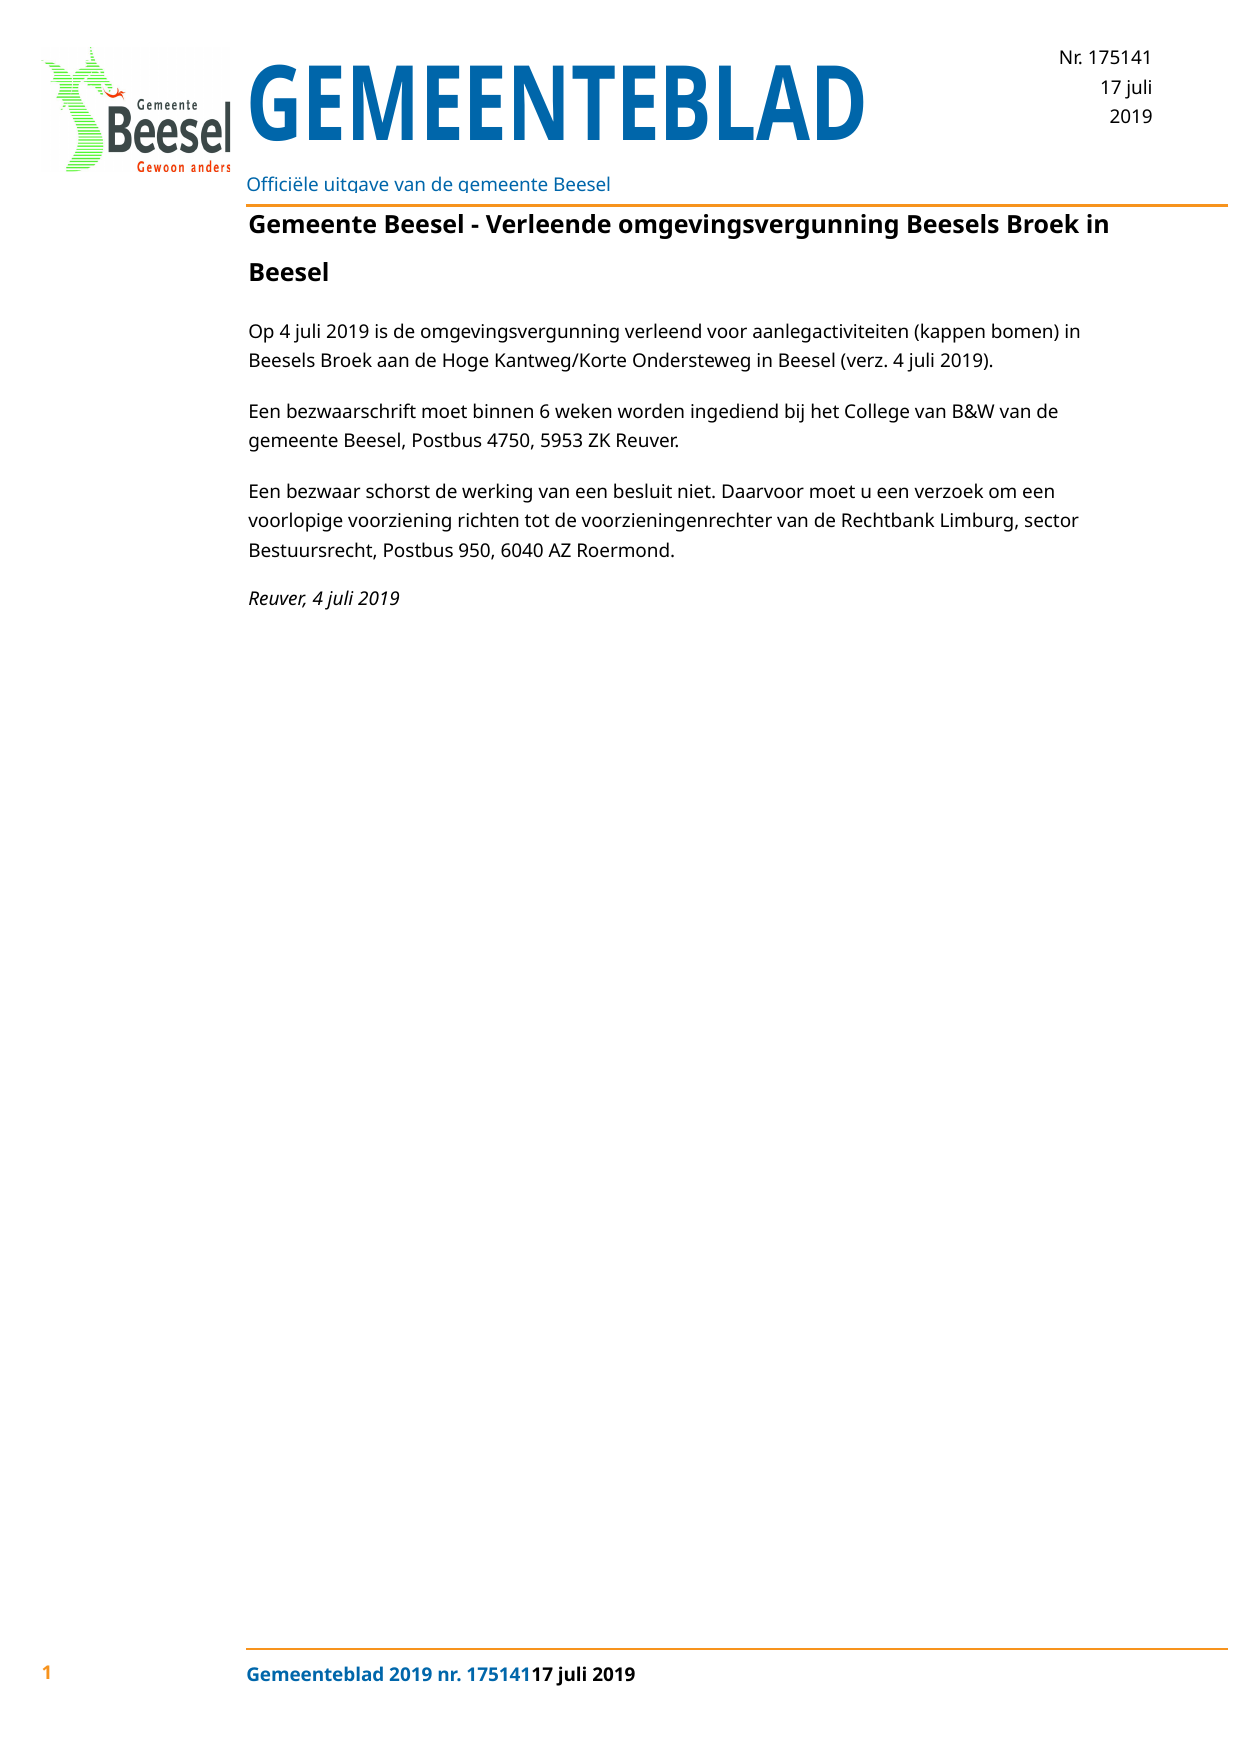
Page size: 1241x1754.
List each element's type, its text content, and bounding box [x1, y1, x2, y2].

picture [41, 47, 231, 172]
text Een bezwaarschrift moet binnen 6 weken worden ingediend bij het College van B&W van de gemeente Beesel, Postbus 4750, 5953 ZK Reuver. [248, 398, 1152, 453]
text Op 4 juli 2019 is de omgevingsvergunning verleend voor aanlegactiviteiten (kappen bomen) in Beesels Broek aan de Hoge Kantweg/Korte Ondersteweg in Beesel (verz. 4 juli 2019). [248, 318, 1152, 373]
text Gemeente Beesel - Verleende omgevingsvergunning Beesels Broek in Beesel [248, 207, 1152, 288]
text Reuver, 4 juli 2019 [248, 585, 1152, 611]
text Een bezwaar schorst de werking van een besluit niet. Daarvoor moet u een verzoek om een voorlopige voorziening richten tot de voorzieningenrechter van de Rechtbank Limburg, sector Bestuursrecht, Postbus 950, 6040 AZ Roermond. [248, 478, 1152, 563]
